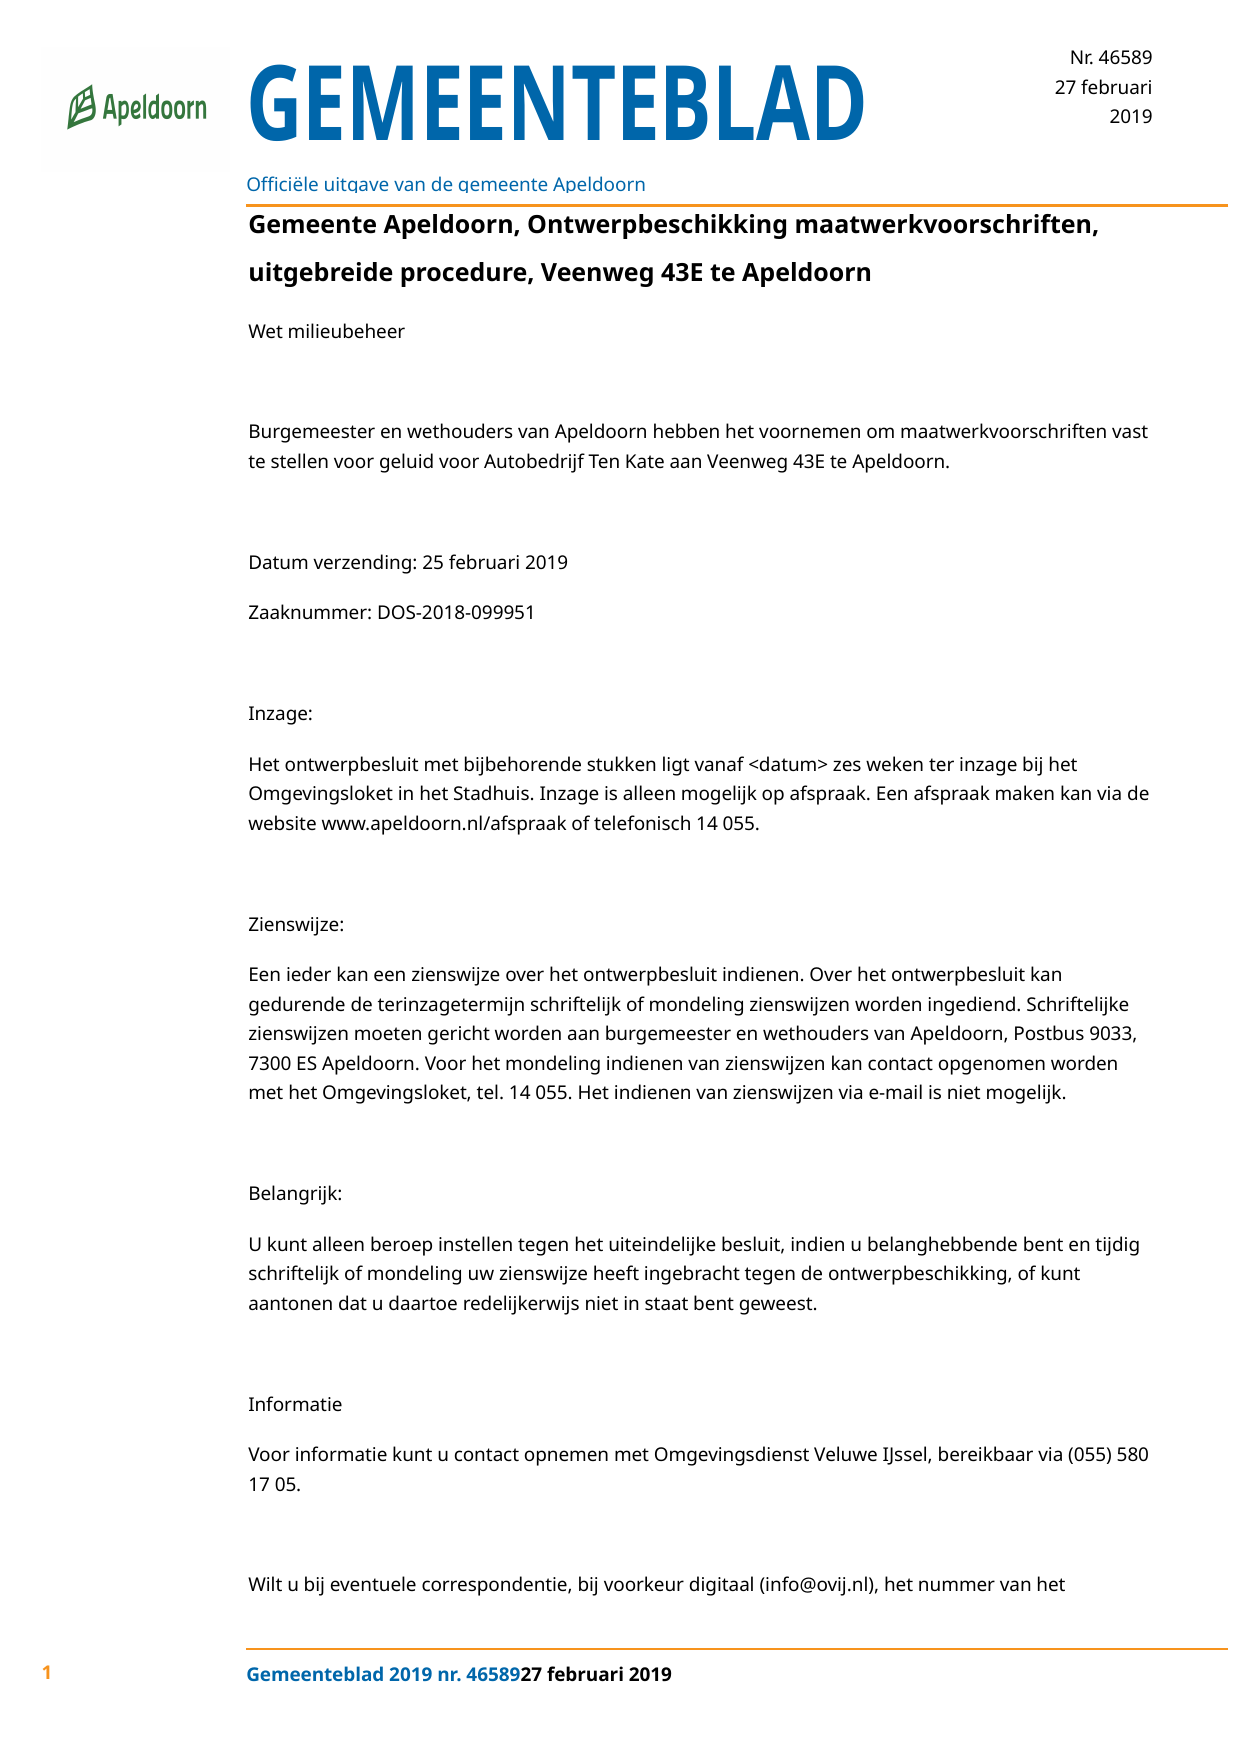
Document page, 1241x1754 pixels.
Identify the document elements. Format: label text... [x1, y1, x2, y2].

text Een ieder kan een zienswijze over het ontwerpbesluit indienen. Over het ontwerpbesluit kan gedurende de terinzagetermijn schriftelijk of mondeling zienswijzen worden ingediend. Schriftelijke zienswijzen moeten gericht worden aan burgemeester en wethouders van Apeldoorn, Postbus 9033, 7300 ES Apeldoorn. Voor het mondeling indienen van zienswijzen kan contact opgenomen worden met het Omgevingsloket, tel. 14 055. Het indienen van zienswijzen via e-mail is niet mogelijk. [248, 961, 1152, 1105]
text Het ontwerpbesluit met bijbehorende stukken ligt vanaf <datum> zes weken ter inzage bij het Omgevingsloket in het Stadhuis. Inzage is alleen mogelijk op afspraak. Een afspraak maken kan via de website www.apeldoorn.nl/afspraak of telefonisch 14 055. [248, 751, 1152, 836]
text Wet milieubeheer [248, 318, 1152, 344]
text Zienswijze: [248, 911, 1152, 937]
text Inzage: [248, 700, 1152, 726]
text Belangrijk: [248, 1180, 1152, 1206]
text Wilt u bij eventuele correspondentie, bij voorkeur digitaal (info@ovij.nl), het nummer van het [248, 1572, 1152, 1597]
text U kunt alleen beroep instellen tegen het uiteindelijke besluit, indien u belanghebbende bent en tijdig schriftelijk of mondeling uw zienswijze heeft ingebracht tegen de ontwerpbeschikking, of kunt aantonen dat u daartoe redelijkerwijs niet in staat bent geweest. [248, 1231, 1152, 1316]
text Informatie [248, 1391, 1152, 1417]
text Voor informatie kunt u contact opnemen met Omgevingsdienst Veluwe IJssel, bereikbaar via (055) 580 17 05. [248, 1441, 1152, 1497]
text Gemeente Apeldoorn, Ontwerpbeschikking maatwerkvoorschriften, uitgebreide procedure, Veenweg 43E te Apeldoorn [248, 207, 1152, 288]
picture [41, 47, 231, 172]
text Burgemeester en wethouders van Apeldoorn hebben het voornemen om maatwerkvoorschriften vast te stellen voor geluid voor Autobedrijf Ten Kate aan Veenweg 43E te Apeldoorn. [248, 419, 1152, 474]
text Datum verzending: 25 februari 2019 [248, 549, 1152, 575]
text Zaaknummer: DOS-2018-099951 [248, 599, 1152, 625]
